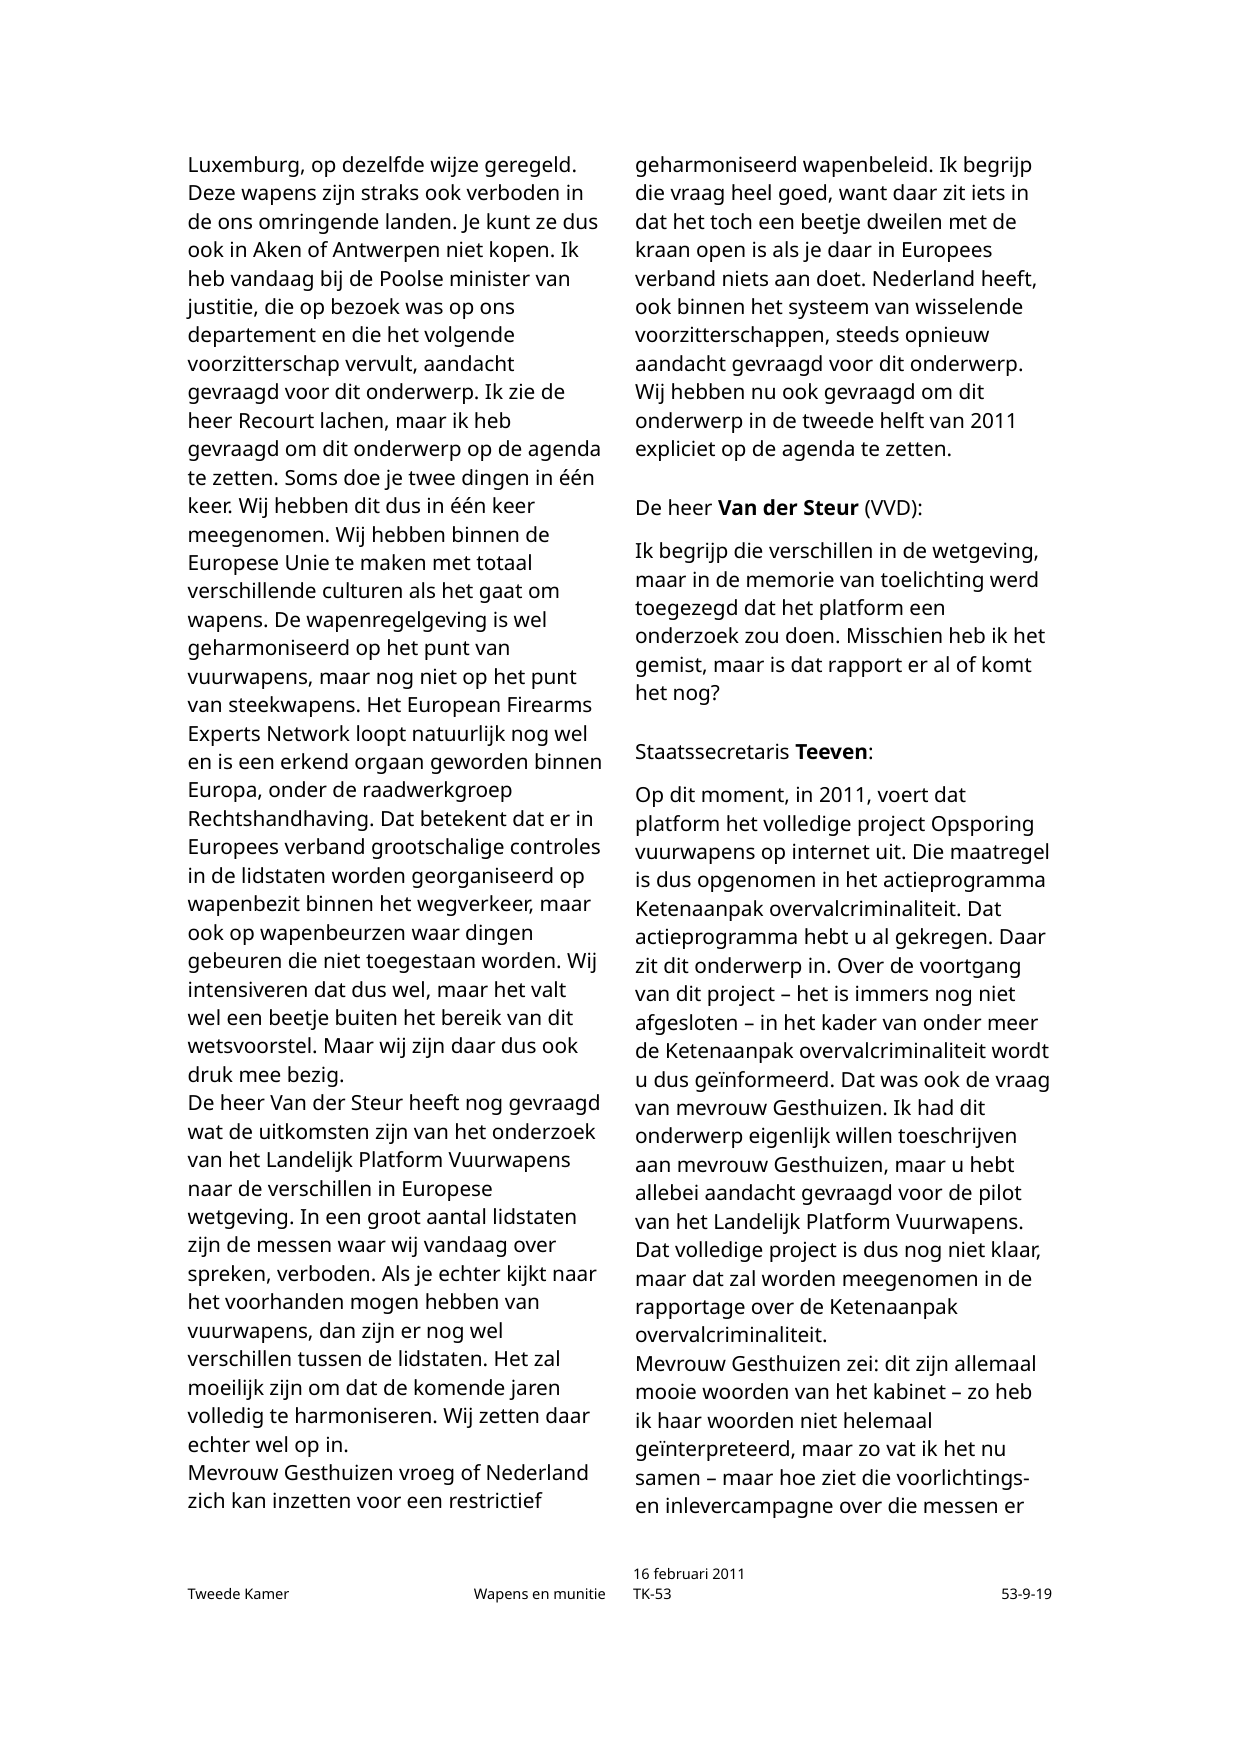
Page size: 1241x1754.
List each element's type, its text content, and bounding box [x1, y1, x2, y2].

text Staatssecretaris Teeven: [635, 737, 1053, 765]
text Luxemburg, op dezelfde wijze geregeld. Deze wapens zijn straks ook verboden in de ons omringende landen. Je kunt ze dus ook in Aken of Antwerpen niet kopen. Ik heb vandaag bij de Poolse minister van justitie, die op bezoek was op ons departement en die het volgende voorzitterschap vervult, aandacht gevraagd voor dit onderwerp. Ik zie de heer Recourt lachen, maar ik heb gevraagd om dit onderwerp op de agenda te zetten. Soms doe je twee dingen in één keer. Wij hebben dit dus in één keer meegenomen. Wij hebben binnen de Europese Unie te maken met totaal verschillende culturen als het gaat om wapens. De wapenregelgeving is wel geharmoniseerd op het punt van vuurwapens, maar nog niet op het punt van steekwapens. Het European Firearms Experts Network loopt natuurlijk nog wel en is een erkend orgaan geworden binnen Europa, onder de raadwerkgroep Rechtshandhaving. Dat betekent dat er in Europees verband grootschalige controles in de lidstaten worden georganiseerd op wapenbezit binnen het wegverkeer, maar ook op wapenbeurzen waar dingen gebeuren die niet toegestaan worden. Wij intensiveren dat dus wel, maar het valt wel een beetje buiten het bereik van dit wetsvoorstel. Maar wij zijn daar dus ook druk mee bezig. [187, 150, 605, 1088]
text Mevrouw Gesthuizen vroeg of Nederland zich kan inzetten voor een restrictief [187, 1458, 605, 1515]
text Mevrouw Gesthuizen zei: dit zijn allemaal mooie woorden van het kabinet – zo heb ik haar woorden niet helemaal geïnterpreteerd, maar zo vat ik het nu samen – maar hoe ziet die voorlichtings- en inlevercampagne over die messen er [635, 1349, 1053, 1520]
text Ik begrijp die verschillen in de wetgeving, maar in de memorie van toelichting werd toegezegd dat het platform een onderzoek zou doen. Misschien heb ik het gemist, maar is dat rapport er al of komt het nog? [635, 536, 1053, 707]
text Op dit moment, in 2011, voert dat platform het volledige project Opsporing vuurwapens op internet uit. Die maatregel is dus opgenomen in het actieprogramma Ketenaanpak overvalcriminaliteit. Dat actieprogramma hebt u al gekregen. Daar zit dit onderwerp in. Over de voortgang van dit project – het is immers nog niet afgesloten – in het kader van onder meer de Ketenaanpak overvalcriminaliteit wordt u dus geïnformeerd. Dat was ook de vraag van mevrouw Gesthuizen. Ik had dit onderwerp eigenlijk willen toeschrijven aan mevrouw Gesthuizen, maar u hebt allebei aandacht gevraagd voor de pilot van het Landelijk Platform Vuurwapens. Dat volledige project is dus nog niet klaar, maar dat zal worden meegenomen in de rapportage over de Ketenaanpak overvalcriminaliteit. [635, 780, 1053, 1349]
text De heer Van der Steur heeft nog gevraagd wat de uitkomsten zijn van het onderzoek van het Landelijk Platform Vuurwapens naar de verschillen in Europese wetgeving. In een groot aantal lidstaten zijn de messen waar wij vandaag over spreken, verboden. Als je echter kijkt naar het voorhanden mogen hebben van vuurwapens, dan zijn er nog wel verschillen tussen de lidstaten. Het zal moeilijk zijn om dat de komende jaren volledig te harmoniseren. Wij zetten daar echter wel op in. [187, 1088, 605, 1458]
text De heer Van der Steur (VVD): [635, 493, 1053, 521]
text geharmoniseerd wapenbeleid. Ik begrijp die vraag heel goed, want daar zit iets in dat het toch een beetje dweilen met de kraan open is als je daar in Europees verband niets aan doet. Nederland heeft, ook binnen het systeem van wisselende voorzitterschappen, steeds opnieuw aandacht gevraagd voor dit onderwerp. Wij hebben nu ook gevraagd om dit onderwerp in de tweede helft van 2011 expliciet op de agenda te zetten. [635, 150, 1053, 463]
